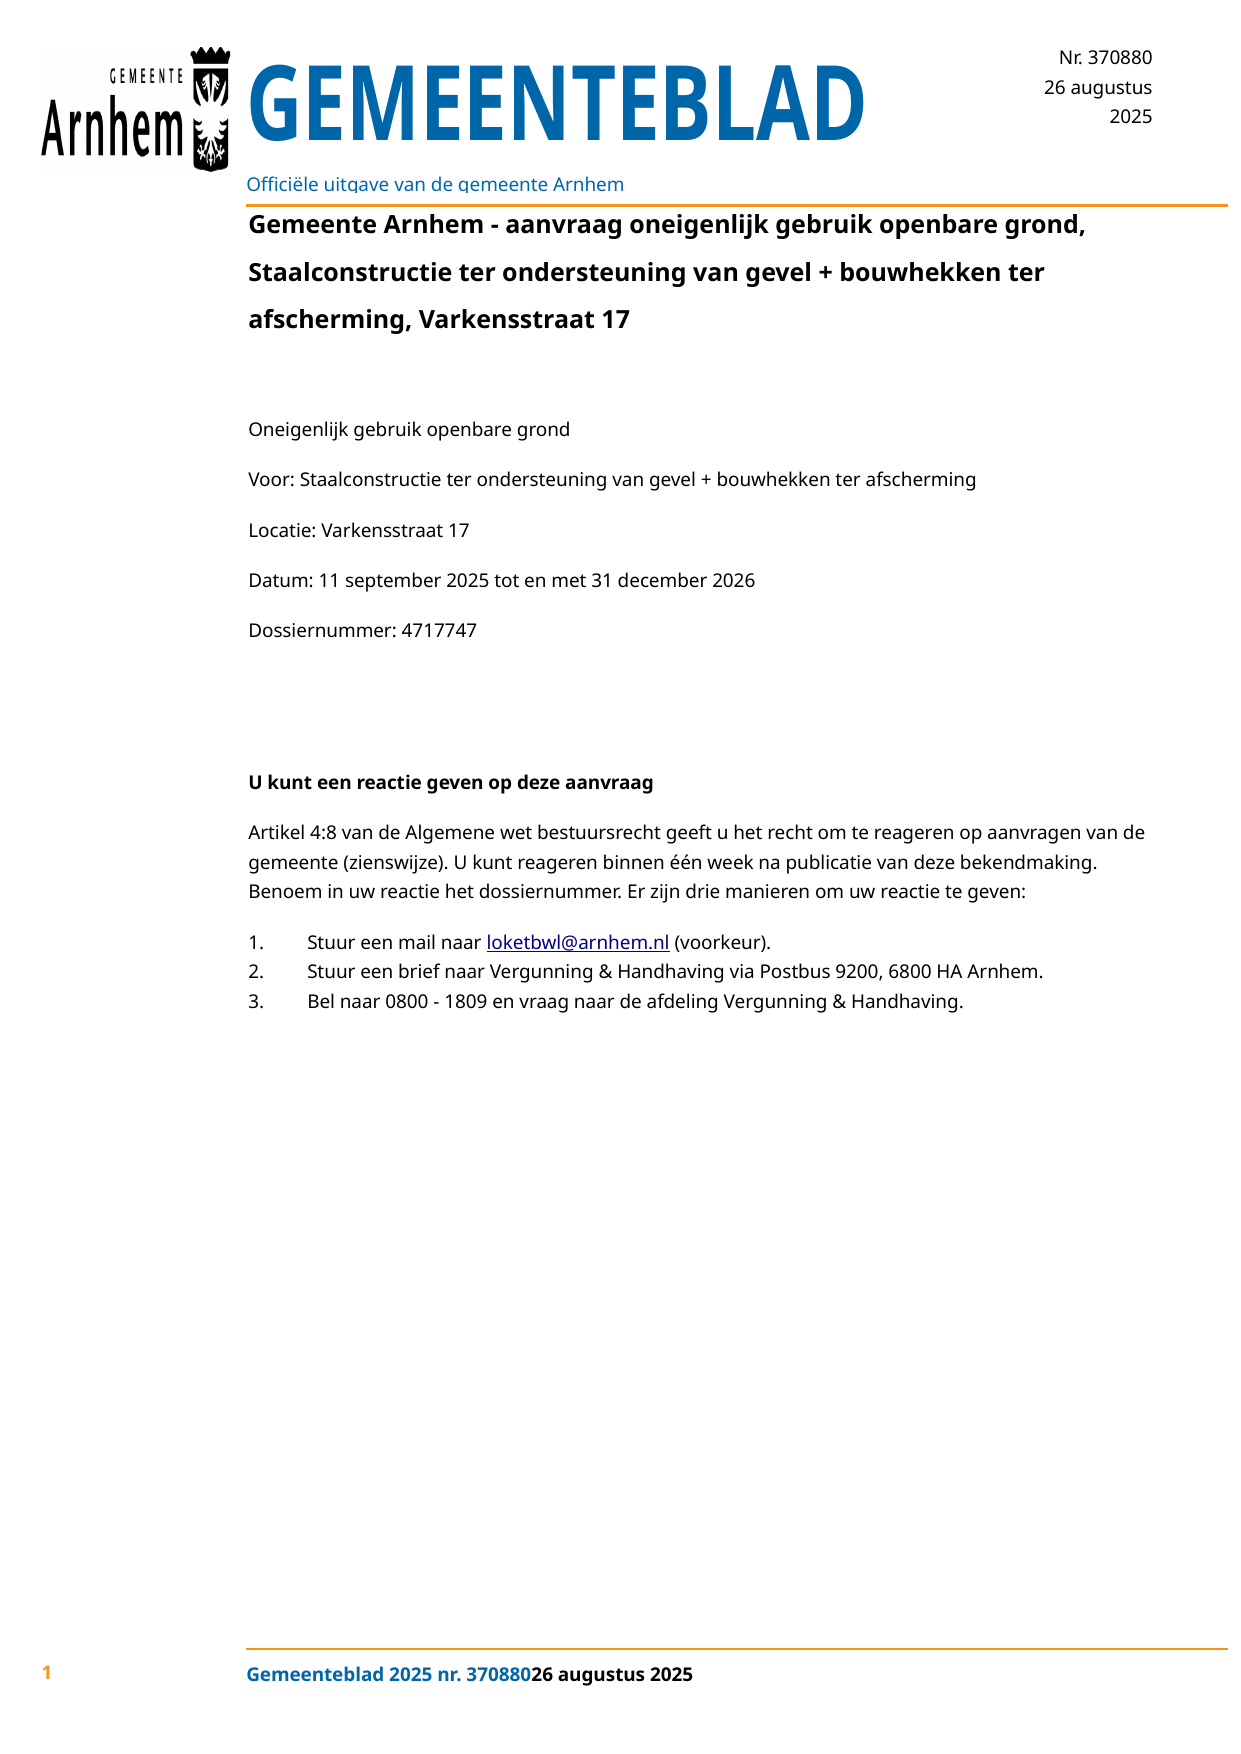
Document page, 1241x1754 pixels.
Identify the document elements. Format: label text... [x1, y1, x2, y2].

text Datum: 11 september 2025 tot en met 31 december 2026 [248, 567, 1152, 593]
text Oneigenlijk gebruik openbare grond [248, 416, 1152, 442]
text Locatie: Varkensstraat 17 [248, 517, 1152, 542]
text U kunt een reactie geven op deze aanvraag [248, 769, 1152, 794]
text Dossiernummer: 4717747 [248, 618, 1152, 643]
picture [41, 47, 231, 172]
text Gemeente Arnhem - aanvraag oneigenlijk gebruik openbare grond, Staalconstructie ter ondersteuning van gevel + bouwhekken ter afscherming, Varkensstraat 17 [248, 207, 1152, 336]
text Artikel 4:8 van de Algemene wet bestuursrecht geeft u het recht om te reageren op aanvragen van de gemeente (zienswijze). U kunt reageren binnen één week na publicatie van deze bekendmaking. Benoem in uw reactie het dossiernummer. Er zijn drie manieren om uw reactie te geven: [248, 819, 1152, 904]
list Stuur een mail naar loketbwl@arnhem.nl (voorkeur). [248, 929, 1152, 954]
list Stuur een brief naar Vergunning & Handhaving via Postbus 9200, 6800 HA Arnhem. [248, 958, 1152, 984]
text Voor: Staalconstructie ter ondersteuning van gevel + bouwhekken ter afscherming [248, 466, 1152, 492]
list Bel naar 0800 - 1809 en vraag naar de afdeling Vergunning & Handhaving. [248, 988, 1152, 1014]
